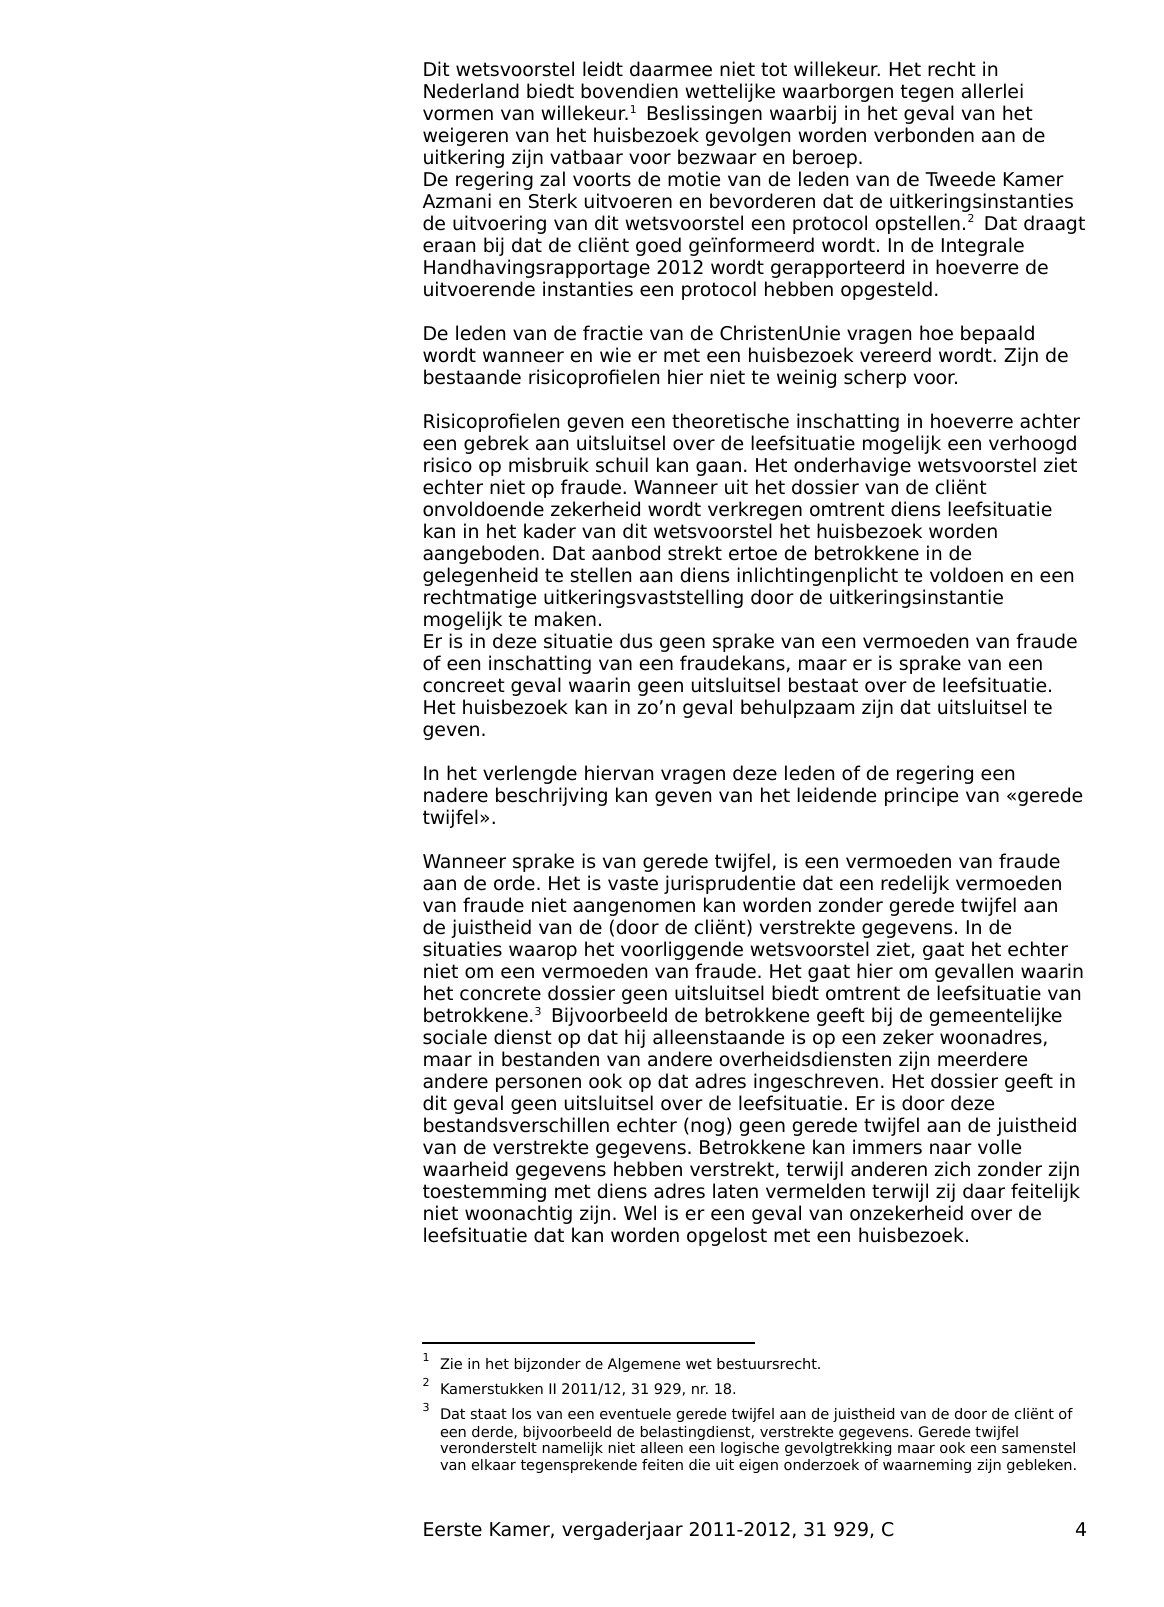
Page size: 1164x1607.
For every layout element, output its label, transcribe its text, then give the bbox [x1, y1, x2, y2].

text Zie in het bijzonder de Algemene wet bestuursrecht. [422, 1352, 1087, 1374]
text Risicoprofielen geven een theoretische inschatting in hoeverre achter een gebrek aan uitsluitsel over de leefsituatie mogelijk een verhoogd risico op misbruik schuil kan gaan. Het onderhavige wetsvoorstel ziet echter niet op fraude. Wanneer uit het dossier van de cliënt onvoldoende zekerheid wordt verkregen omtrent diens leefsituatie kan in het kader van dit wetsvoorstel het huisbezoek worden aangeboden. Dat aanbod strekt ertoe de betrokkene in de gelegenheid te stellen aan diens inlichtingenplicht te voldoen en een rechtmatige uitkeringsvaststelling door de uitkeringsinstantie mogelijk te maken. [422, 411, 1087, 631]
text Dat staat los van een eventuele gerede twijfel aan de juistheid van de door de cliënt of een derde, bijvoorbeeld de belastingdienst, verstrekte gegevens. Gerede twijfel veronderstelt namelijk niet alleen een logische gevolgtrekking maar ook een samenstel van elkaar tegensprekende feiten die uit eigen onderzoek of waarneming zijn gebleken. [422, 1402, 1087, 1474]
text Kamerstukken II 2011/12, 31 929, nr. 18. [422, 1377, 1087, 1399]
text Dit wetsvoorstel leidt daarmee niet tot willekeur. Het recht in Nederland biedt bovendien wettelijke waarborgen tegen allerlei vormen van willekeur. Beslissingen waarbij in het geval van het weigeren van het huisbezoek gevolgen worden verbonden aan de uitkering zijn vatbaar voor bezwaar en beroep. [422, 59, 1087, 169]
text De regering zal voorts de motie van de leden van de Tweede Kamer Azmani en Sterk uitvoeren en bevorderen dat de uitkeringsinstanties de uitvoering van dit wetsvoorstel een protocol opstellen. Dat draagt eraan bij dat de cliënt goed geïnformeerd wordt. In de Integrale Handhavingsrapportage 2012 wordt gerapporteerd in hoeverre de uitvoerende instanties een protocol hebben opgesteld. [422, 169, 1087, 301]
text In het verlengde hiervan vragen deze leden of de regering een nadere beschrijving kan geven van het leidende principe van «gerede twijfel». [422, 763, 1087, 829]
text Wanneer sprake is van gerede twijfel, is een vermoeden van fraude aan de orde. Het is vaste jurisprudentie dat een redelijk vermoeden van fraude niet aangenomen kan worden zonder gerede twijfel aan de juistheid van de (door de cliënt) verstrekte gegevens. In de situaties waarop het voorliggende wetsvoorstel ziet, gaat het echter niet om een vermoeden van fraude. Het gaat hier om gevallen waarin het concrete dossier geen uitsluitsel biedt omtrent de leefsituatie van betrokkene. Bijvoorbeeld de betrokkene geeft bij de gemeentelijke sociale dienst op dat hij alleenstaande is op een zeker woonadres, maar in bestanden van andere overheidsdiensten zijn meerdere andere personen ook op dat adres ingeschreven. Het dossier geeft in dit geval geen uitsluitsel over de leefsituatie. Er is door deze bestandsverschillen echter (nog) geen gerede twijfel aan de juistheid van de verstrekte gegevens. Betrokkene kan immers naar volle waarheid gegevens hebben verstrekt, terwijl anderen zich zonder zijn toestemming met diens adres laten vermelden terwijl zij daar feitelijk niet woonachtig zijn. Wel is er een geval van onzekerheid over de leefsituatie dat kan worden opgelost met een huisbezoek. [422, 851, 1087, 1247]
text Er is in deze situatie dus geen sprake van een vermoeden van fraude of een inschatting van een fraudekans, maar er is sprake van een concreet geval waarin geen uitsluitsel bestaat over de leefsituatie. Het huisbezoek kan in zo’n geval behulpzaam zijn dat uitsluitsel te geven. [422, 631, 1087, 741]
text De leden van de fractie van de ChristenUnie vragen hoe bepaald wordt wanneer en wie er met een huisbezoek vereerd wordt. Zijn de bestaande risicoprofielen hier niet te weinig scherp voor. [422, 323, 1087, 389]
